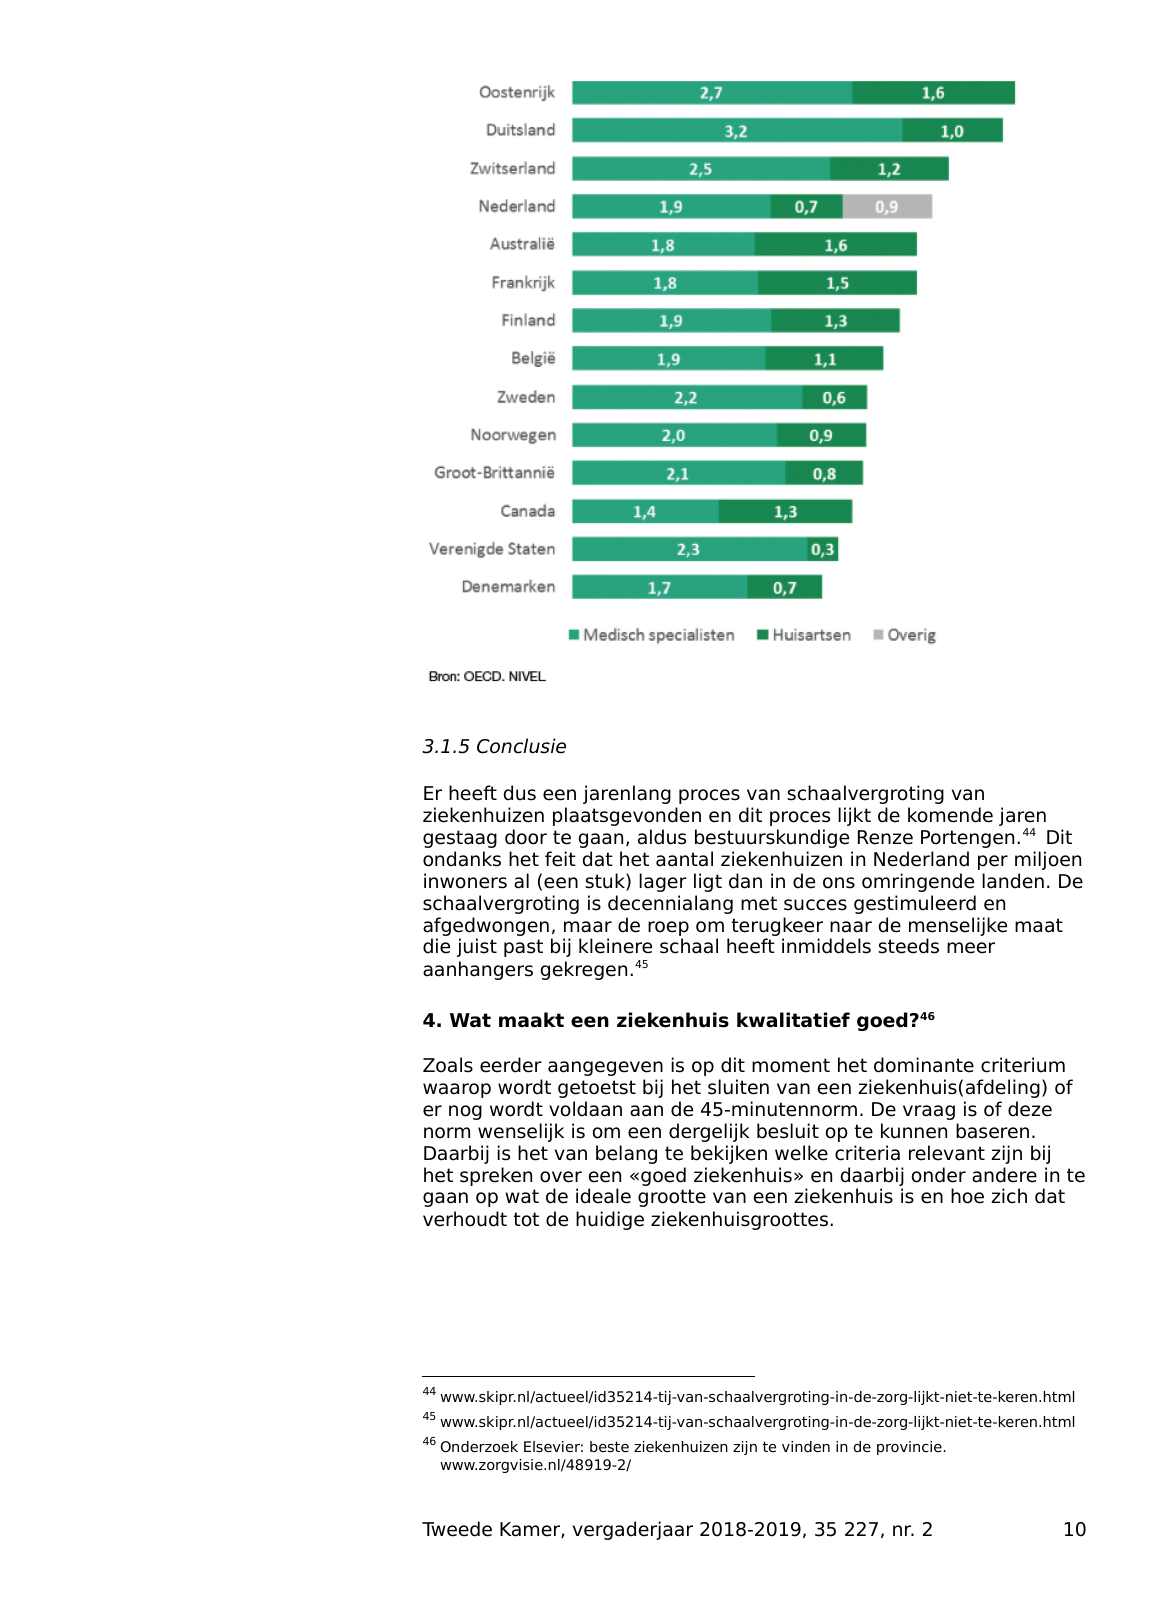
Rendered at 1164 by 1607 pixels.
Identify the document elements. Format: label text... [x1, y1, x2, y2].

text Onderzoek Elsevier: beste ziekenhuizen zijn te vinden in de provincie. www.zorgvisie.nl/48919-2/ [422, 1435, 1087, 1474]
text www.skipr.nl/actueel/id35214-tij-van-schaalvergroting-in-de-zorg-lijkt-niet-te-keren.html [422, 1385, 1087, 1407]
text Er heeft dus een jarenlang proces van schaalvergroting van ziekenhuizen plaatsgevonden en dit proces lijkt de komende jaren gestaag door te gaan, aldus bestuurskundige Renze Portengen. Dit ondanks het feit dat het aantal ziekenhuizen in Nederland per miljoen inwoners al (een stuk) lager ligt dan in de ons omringende landen. De schaalvergroting is decennialang met succes gestimuleerd en afgedwongen, maar de roep om terugkeer naar de menselijke maat die juist past bij kleinere schaal heeft inmiddels steeds meer aanhangers gekregen. [422, 783, 1087, 980]
text www.skipr.nl/actueel/id35214-tij-van-schaalvergroting-in-de-zorg-lijkt-niet-te-keren.html [422, 1410, 1087, 1432]
text Zoals eerder aangegeven is op dit moment het dominante criterium waarop wordt getoetst bij het sluiten van een ziekenhuis(afdeling) of er nog wordt voldaan aan de 45-minutennorm. De vraag is of deze norm wenselijk is om een dergelijk besluit op te kunnen baseren. Daarbij is het van belang te bekijken welke criteria relevant zijn bij het spreken over een «goed ziekenhuis» en daarbij onder andere in te gaan op wat de ideale grootte van een ziekenhuis is en hoe zich dat verhoudt tot de huidige ziekenhuisgroottes. [422, 1054, 1087, 1230]
subtitle 4. Wat maakt een ziekenhuis kwalitatief goed? [422, 1010, 1087, 1032]
subtitle 3.1.5 Conclusie [422, 736, 1087, 758]
picture [422, 81, 1031, 684]
